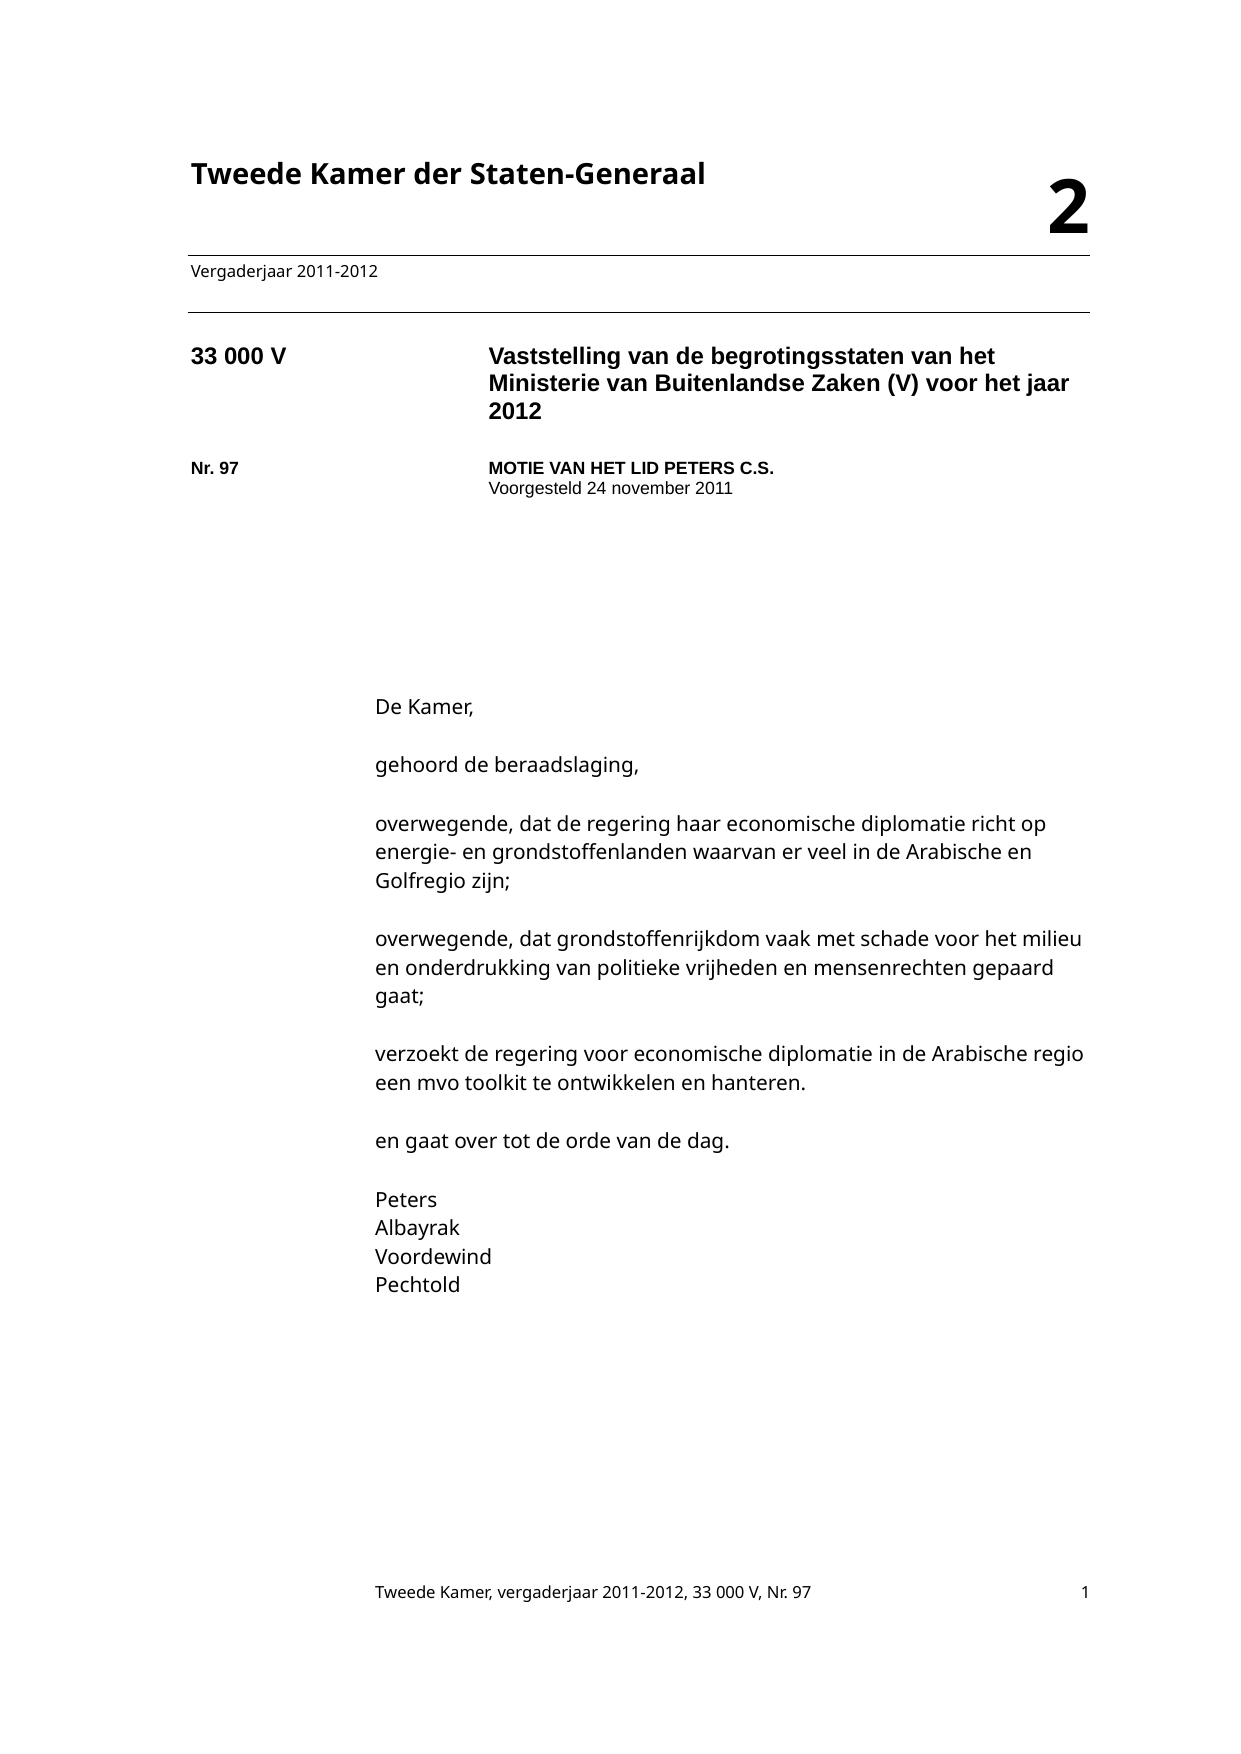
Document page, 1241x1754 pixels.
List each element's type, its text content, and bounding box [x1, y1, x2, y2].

text Albayrak [375, 1213, 1090, 1242]
text Voordewind [375, 1242, 1090, 1270]
table_cell Vergaderjaar 2011-2012 [188, 256, 485, 312]
text verzoekt de regering voor economische diplomatie in de Arabische regio een mvo toolkit te ontwikkelen en hanteren. [375, 1039, 1090, 1096]
text gehoord de beraadslaging, [375, 751, 1090, 779]
text De Kamer, [375, 692, 1090, 721]
table_header Tweede Kamer der Staten-Generaal [188, 150, 909, 255]
table_cell [485, 313, 1090, 339]
table_header 2 [910, 150, 1090, 255]
table_cell Nr. 97 [188, 455, 485, 573]
table_cell Vaststelling van de begrotingsstaten van het Ministerie van Buitenlandse Zaken (V) voor het jaar 2012 [485, 339, 1090, 454]
text overwegende, dat de regering haar economische diplomatie richt op energie- en grondstoffenlanden waarvan er veel in de Arabische en Golfregio zijn; [375, 809, 1090, 894]
text overwegende, dat grondstoffenrijkdom vaak met schade voor het milieu en onderdrukking van politieke vrijheden en mensenrechten gepaard gaat; [375, 924, 1090, 1009]
table_cell 33 000 V [188, 339, 485, 454]
table_cell [485, 256, 1090, 312]
table_cell [188, 313, 485, 339]
text Pechtold [375, 1270, 1090, 1299]
text en gaat over tot de orde van de dag. [375, 1126, 1090, 1155]
text Peters [375, 1185, 1090, 1213]
table_cell MOTIE VAN HET LID PETERS C.S. Voorgesteld 24 november 2011 [485, 455, 1090, 573]
